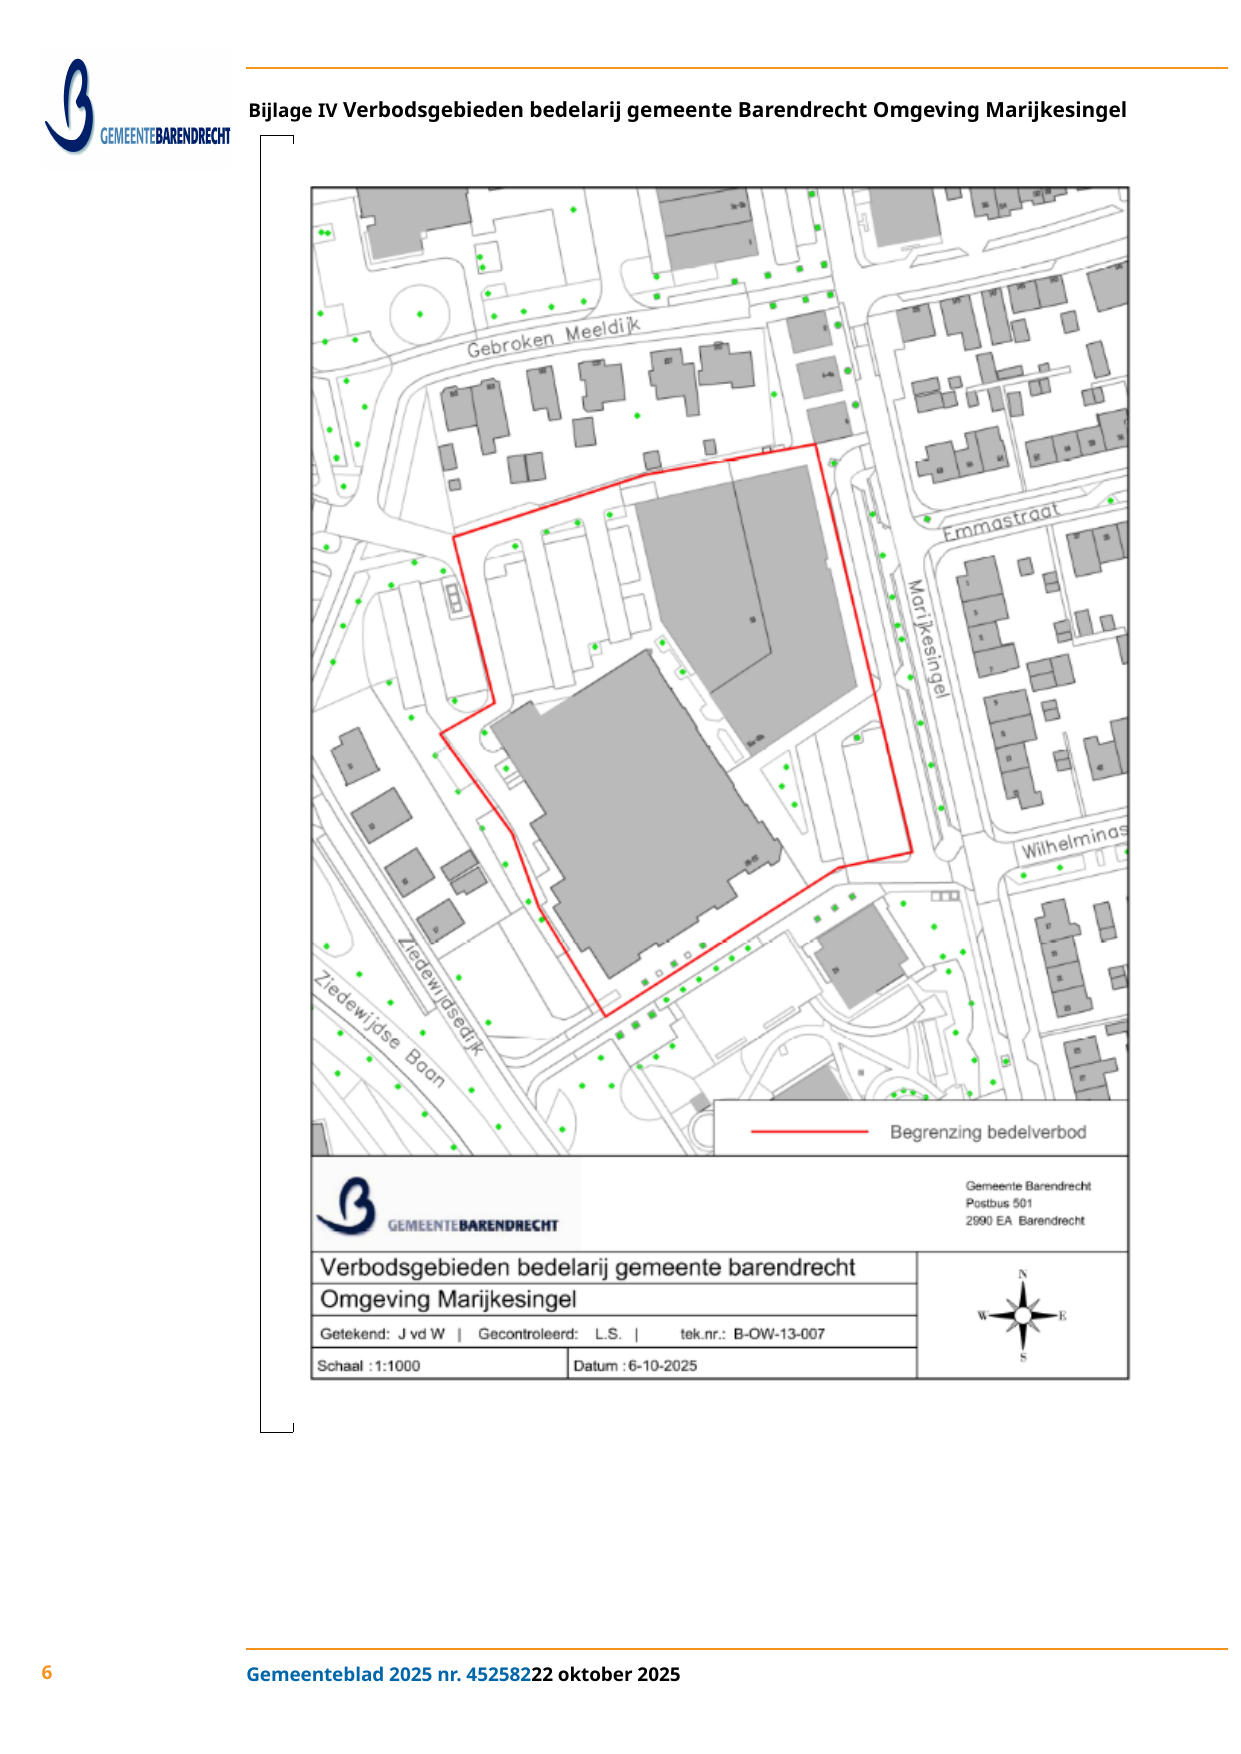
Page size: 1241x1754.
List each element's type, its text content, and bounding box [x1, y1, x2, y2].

text Bijlage IV Verbodsgebieden bedelarij gemeente Barendrecht Omgeving Marijkesingel [248, 95, 1152, 123]
picture [268, 144, 1173, 1423]
picture [41, 47, 231, 172]
